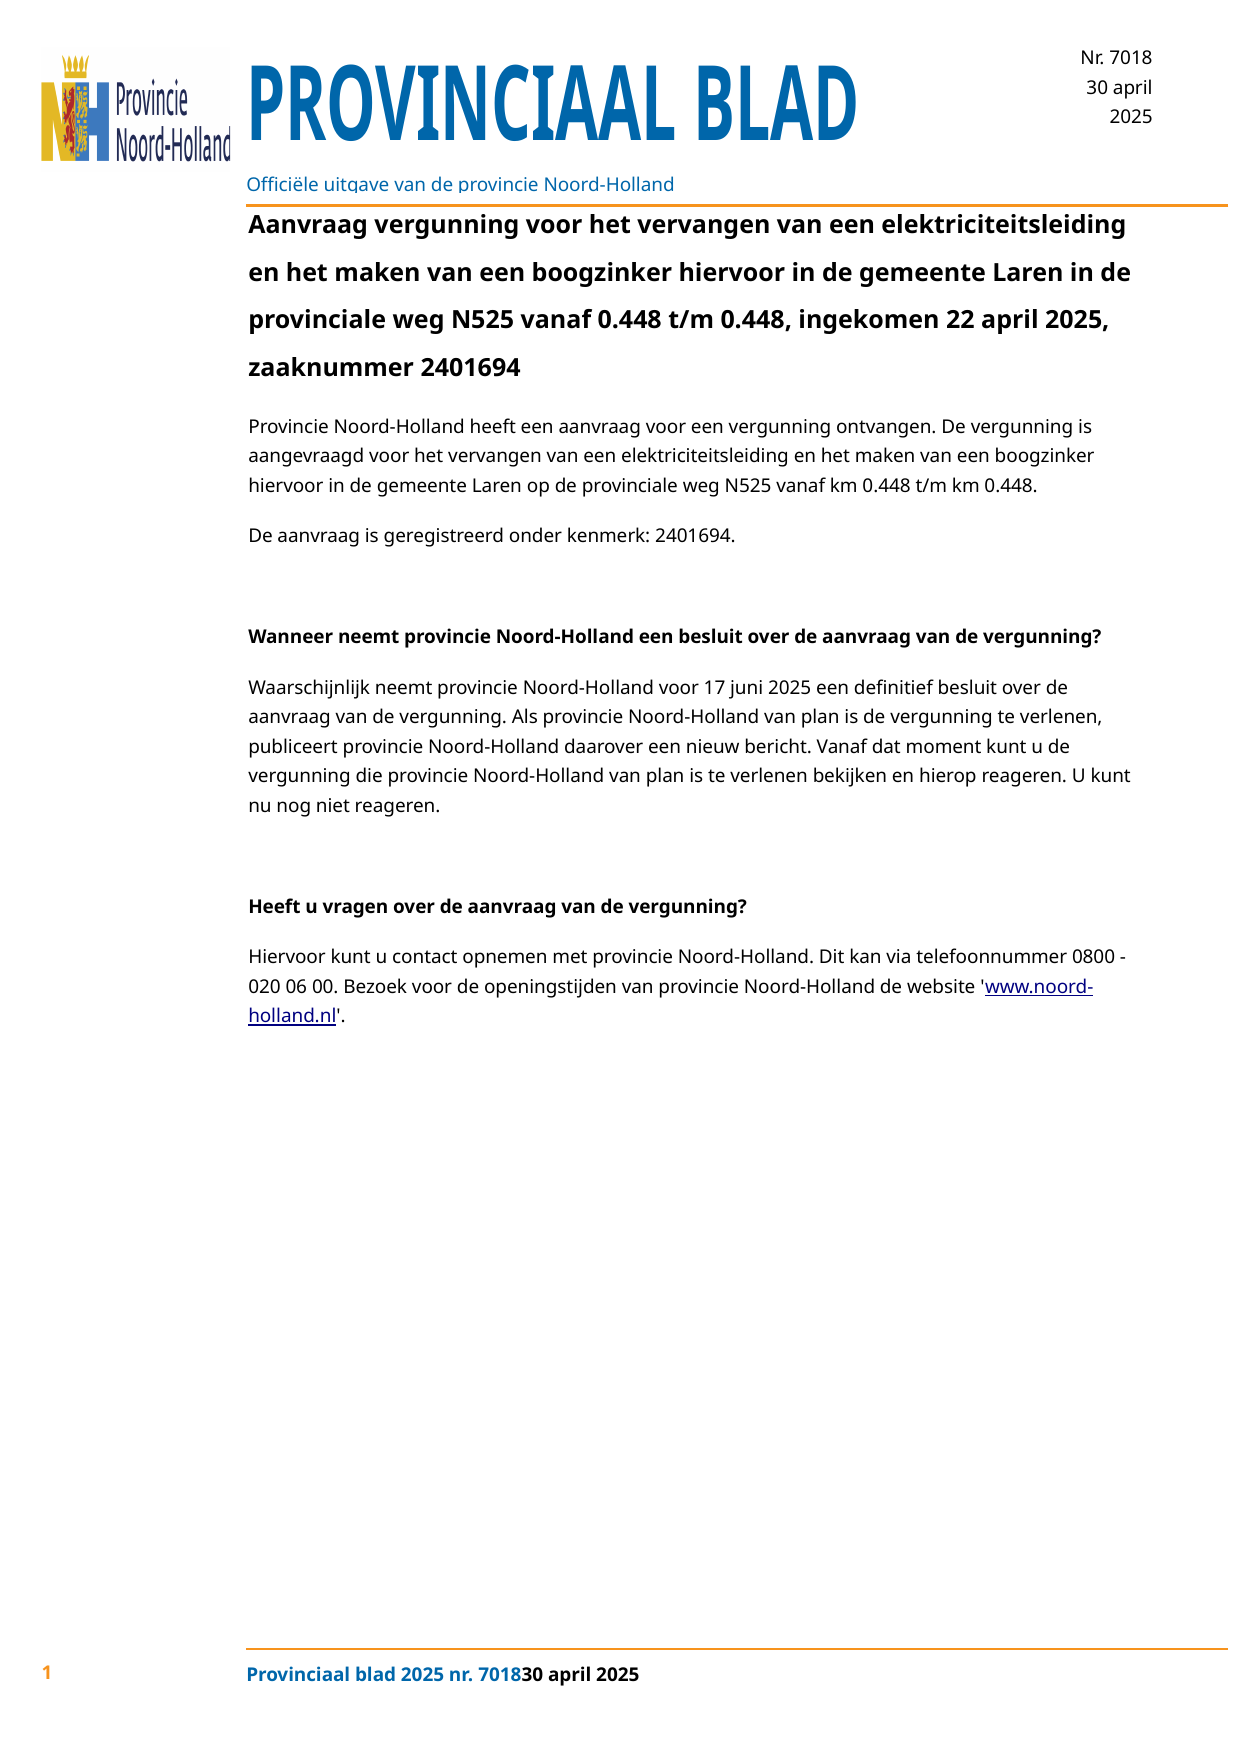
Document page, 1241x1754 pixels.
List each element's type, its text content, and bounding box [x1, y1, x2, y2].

text Hiervoor kunt u contact opnemen met provincie Noord-Holland. Dit kan via telefoonnummer 0800 - 020 06 00. Bezoek voor de openingstijden van provincie Noord-Holland de website 'www.noord-holland.nl'. [248, 943, 1152, 1028]
text Wanneer neemt provincie Noord-Holland een besluit over de aanvraag van de vergunning? [248, 623, 1152, 649]
text Aanvraag vergunning voor het vervangen van een elektriciteitsleiding en het maken van een boogzinker hiervoor in de gemeente Laren in de provinciale weg N525 vanaf 0.448 t/m 0.448, ingekomen 22 april 2025, zaaknummer 2401694 [248, 207, 1152, 384]
text Heeft u vragen over de aanvraag van de vergunning? [248, 893, 1152, 919]
picture [41, 47, 231, 172]
text Provincie Noord-Holland heeft een aanvraag voor een vergunning ontvangen. De vergunning is aangevraagd voor het vervangen van een elektriciteitsleiding en het maken van een boogzinker hiervoor in de gemeente Laren op de provinciale weg N525 vanaf km 0.448 t/m km 0.448. [248, 413, 1152, 498]
text De aanvraag is geregistreerd onder kenmerk: 2401694. [248, 523, 1152, 548]
text Waarschijnlijk neemt provincie Noord-Holland voor 17 juni 2025 een definitief besluit over de aanvraag van de vergunning. Als provincie Noord-Holland van plan is de vergunning te verlenen, publiceert provincie Noord-Holland daarover een nieuw bericht. Vanaf dat moment kunt u de vergunning die provincie Noord-Holland van plan is te verlenen bekijken en hierop reageren. U kunt nu nog niet reageren. [248, 674, 1152, 818]
